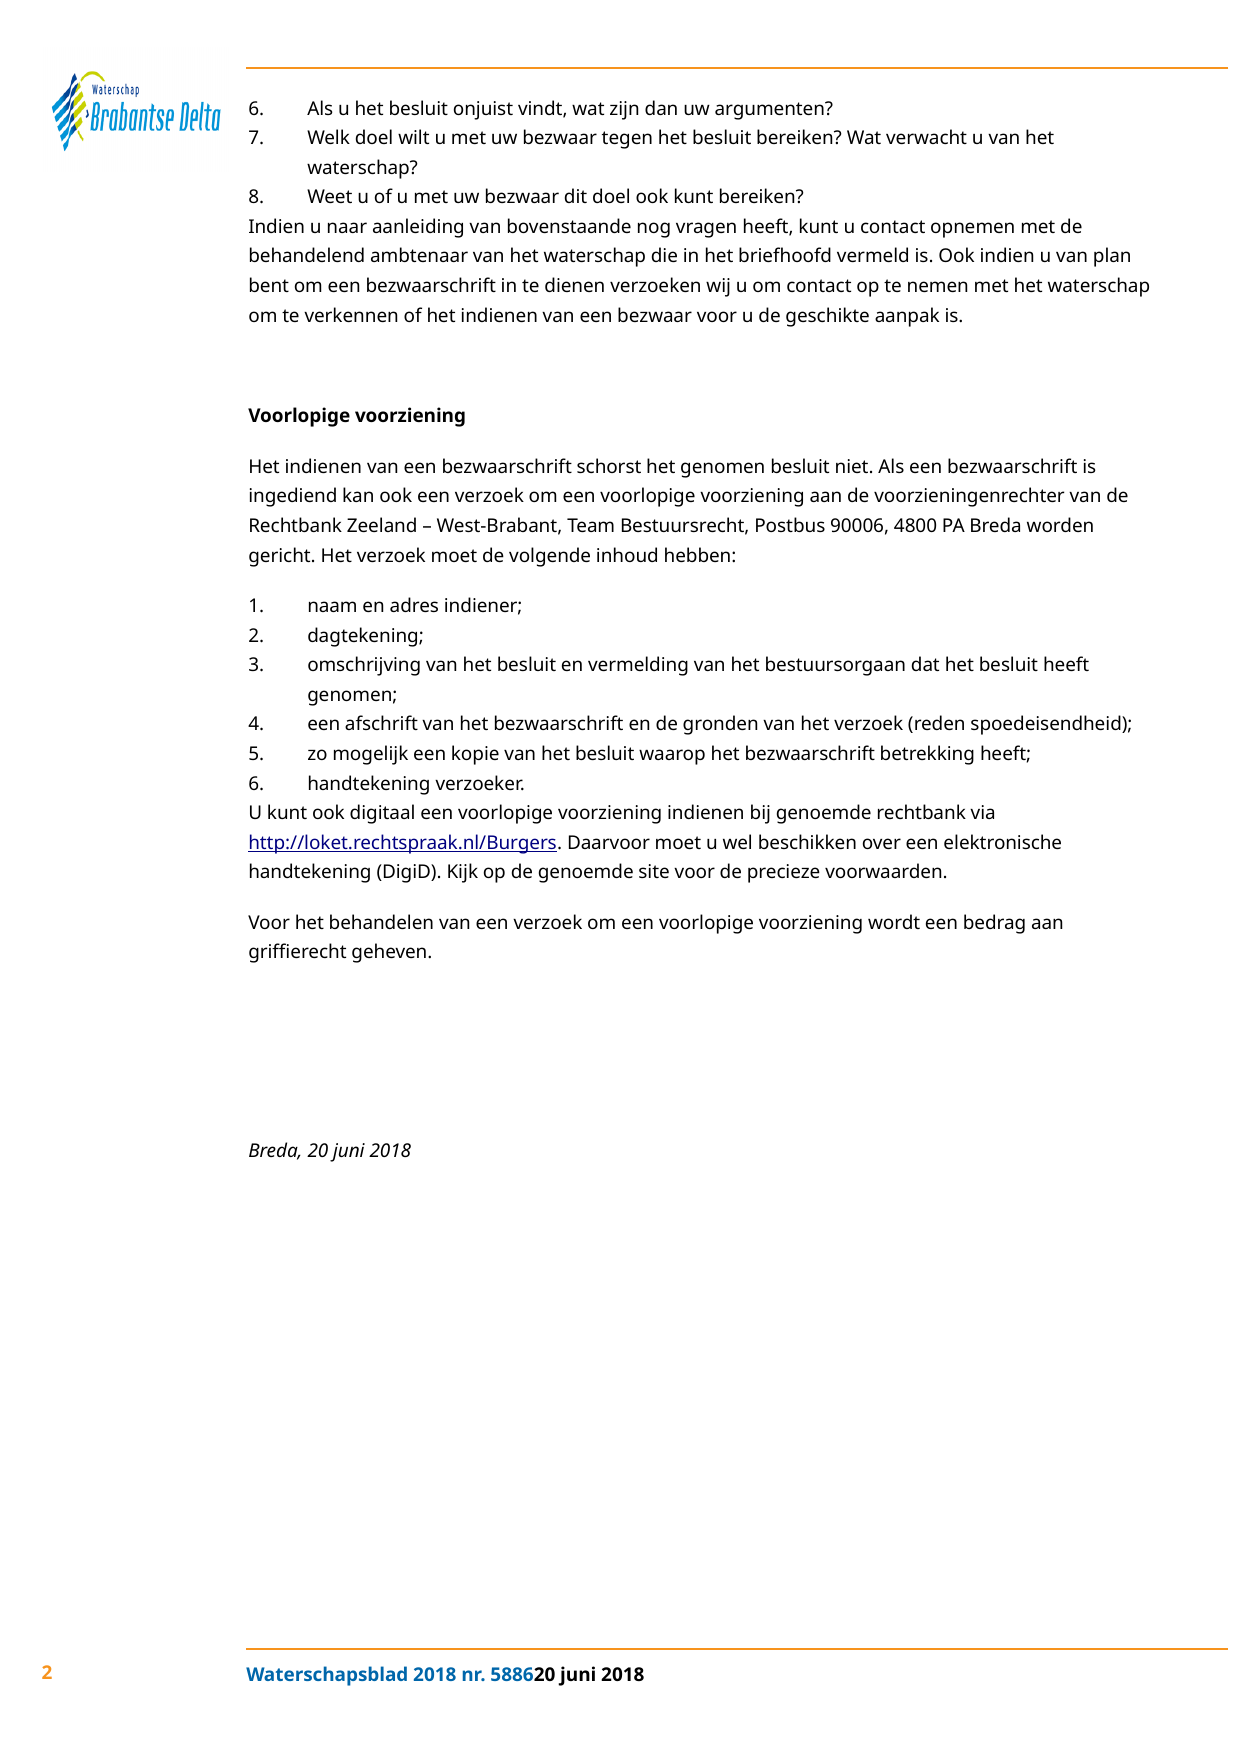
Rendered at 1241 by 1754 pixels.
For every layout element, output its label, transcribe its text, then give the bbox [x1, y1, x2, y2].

text U kunt ook digitaal een voorlopige voorziening indienen bij genoemde rechtbank via http://loket.rechtspraak.nl/Burgers. Daarvoor moet u wel beschikken over een elektronische handtekening (DigiD). Kijk op de genoemde site voor de precieze voorwaarden. [248, 799, 1152, 884]
text Indien u naar aanleiding van bovenstaande nog vragen heeft, kunt u contact opnemen met de behandelend ambtenaar van het waterschap die in het briefhoofd vermeld is. Ook indien u van plan bent om een bezwaarschrift in te dienen verzoeken wij u om contact op te nemen met het waterschap om te verkennen of het indienen van een bezwaar voor u de geschikte aanpak is. [248, 213, 1152, 328]
list Weet u of u met uw bezwaar dit doel ook kunt bereiken? [248, 183, 1152, 209]
text Breda, 20 juni 2018 [248, 1138, 1152, 1163]
picture [41, 47, 231, 172]
list dagtekening; [248, 622, 1152, 648]
list Als u het besluit onjuist vindt, wat zijn dan uw argumenten? [248, 95, 1152, 121]
list omschrijving van het besluit en vermelding van het bestuursorgaan dat het besluit heeft genomen; [248, 651, 1152, 707]
list een afschrift van het bezwaarschrift en de gronden van het verzoek (reden spoedeisendheid); [248, 711, 1152, 736]
text Voor het behandelen van een verzoek om een voorlopige voorziening wordt een bedrag aan griffierecht geheven. [248, 909, 1152, 964]
list handtekening verzoeker. [248, 770, 1152, 796]
text Het indienen van een bezwaarschrift schorst het genomen besluit niet. Als een bezwaarschrift is ingediend kan ook een verzoek om een voorlopige voorziening aan de voorzieningenrechter van de Rechtbank Zeeland – West-Brabant, Team Bestuursrecht, Postbus 90006, 4800 PA Breda worden gericht. Het verzoek moet de volgende inhoud hebben: [248, 453, 1152, 568]
list Welk doel wilt u met uw bezwaar tegen het besluit bereiken? Wat verwacht u van het waterschap? [248, 124, 1152, 180]
list zo mogelijk een kopie van het besluit waarop het bezwaarschrift betrekking heeft; [248, 740, 1152, 766]
list naam en adres indiener; [248, 592, 1152, 618]
text Voorlopige voorziening [248, 403, 1152, 428]
